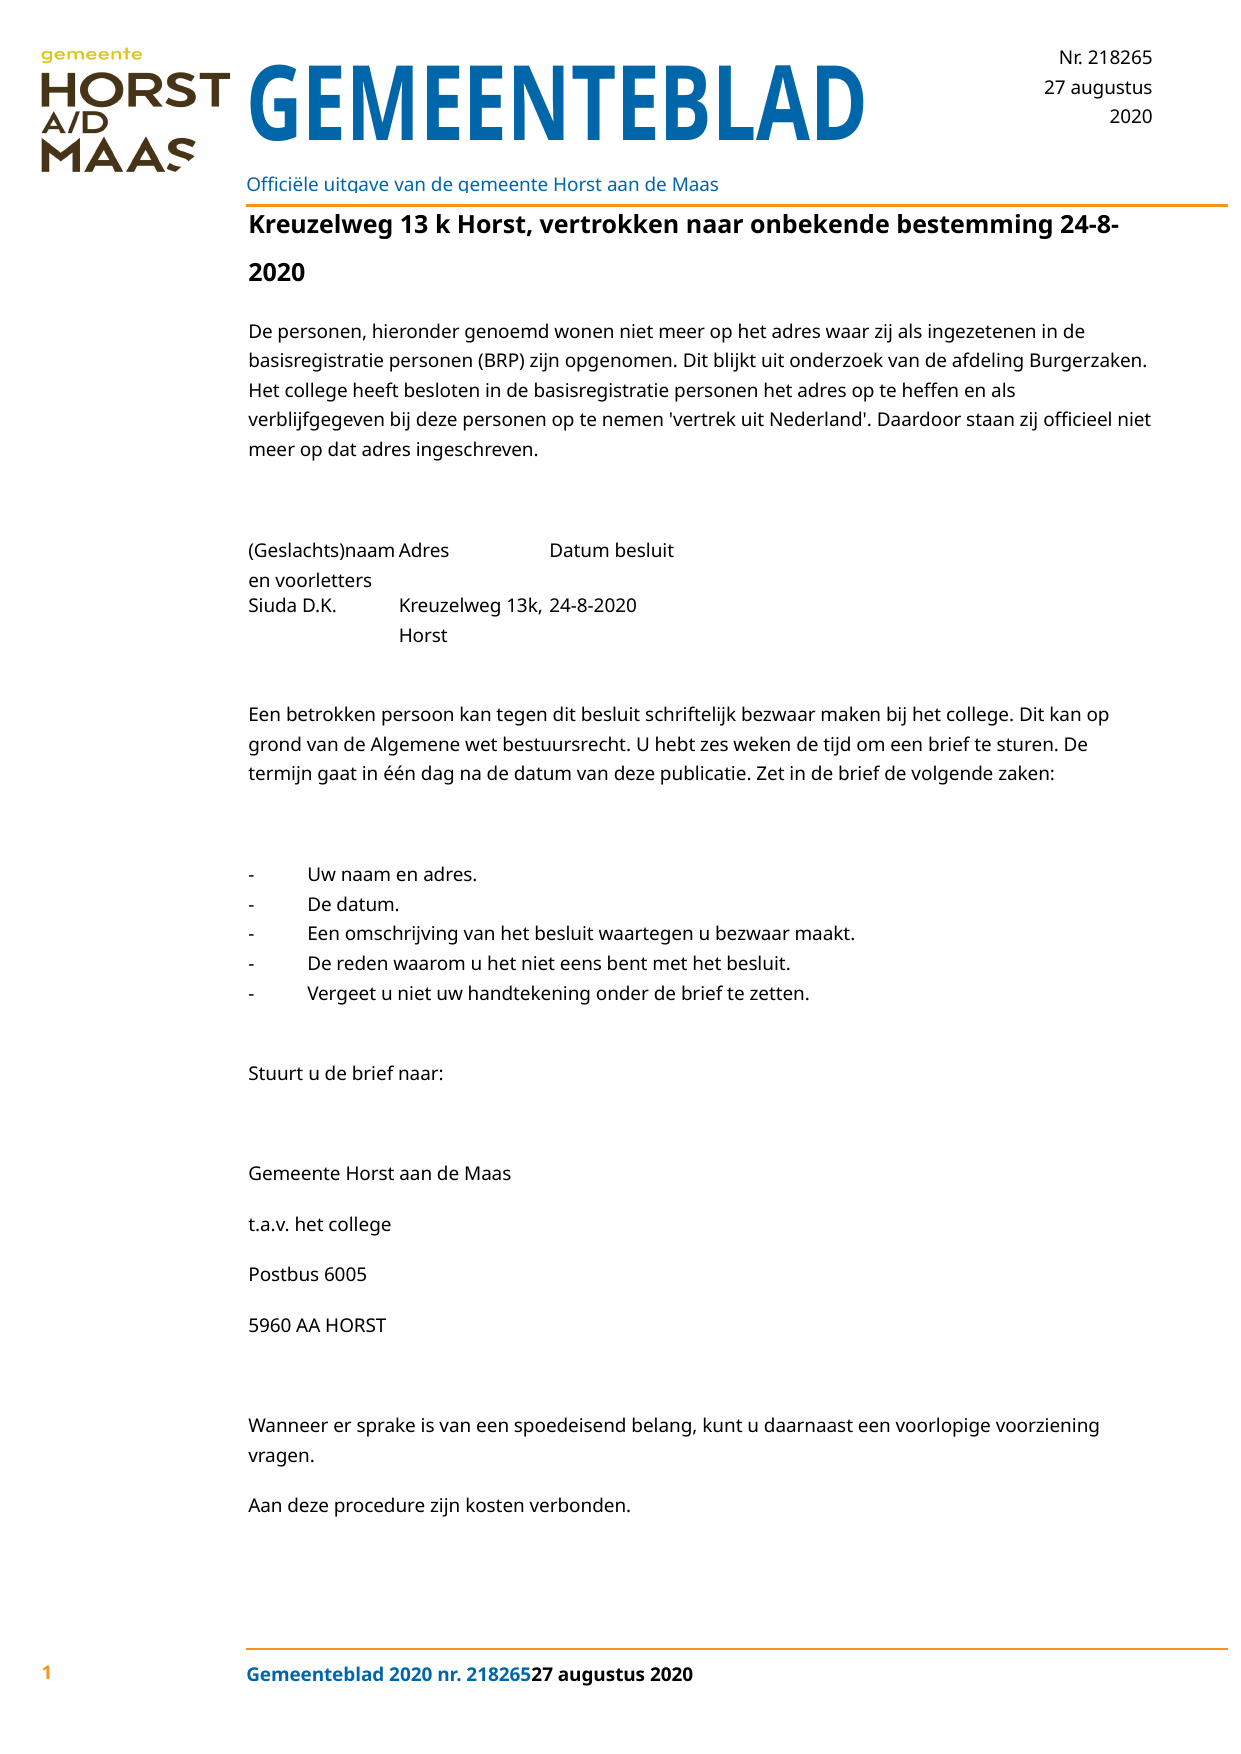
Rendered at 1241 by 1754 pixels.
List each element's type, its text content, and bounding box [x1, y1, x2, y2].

text Kreuzelweg 13 k Horst, vertrokken naar onbekende bestemming 24-8-2020 [248, 207, 1152, 288]
table_cell Kreuzelweg 13k, Horst [399, 593, 549, 648]
list De datum. [248, 891, 1152, 917]
table_header Adres [399, 537, 549, 592]
text Stuurt u de brief naar: [248, 1060, 1152, 1086]
table_cell 24-8-2020 [549, 593, 700, 648]
text 5960 AA HORST [248, 1312, 1152, 1338]
text t.a.v. het college [248, 1211, 1152, 1237]
text Postbus 6005 [248, 1261, 1152, 1287]
table_cell Siuda D.K. [248, 593, 398, 648]
picture [41, 47, 231, 172]
list Vergeet u niet uw handtekening onder de brief te zetten. [248, 980, 1152, 1006]
text Aan deze procedure zijn kosten verbonden. [248, 1493, 1152, 1518]
text Wanneer er sprake is van een spoedeisend belang, kunt u daarnaast een voorlopige voorziening vragen. [248, 1413, 1152, 1468]
list Een omschrijving van het besluit waartegen u bezwaar maakt. [248, 921, 1152, 946]
text Gemeente Horst aan de Maas [248, 1161, 1152, 1186]
table_header (Geslachts)naam en voorletters [248, 537, 398, 592]
text Een betrokken persoon kan tegen dit besluit schriftelijk bezwaar maken bij het college. Dit kan op grond van de Algemene wet bestuursrecht. U hebt zes weken de tijd om een brief te sturen. De termijn gaat in één dag na de datum van deze publicatie. Zet in de brief de volgende zaken: [248, 701, 1152, 786]
table_header Datum besluit [549, 537, 700, 592]
list De reden waarom u het niet eens bent met het besluit. [248, 950, 1152, 976]
text De personen, hieronder genoemd wonen niet meer op het adres waar zij als ingezetenen in de basisregistratie personen (BRP) zijn opgenomen. Dit blijkt uit onderzoek van de afdeling Burgerzaken. Het college heeft besloten in de basisregistratie personen het adres op te heffen en als verblijfgegeven bij deze personen op te nemen 'vertrek uit Nederland'. Daardoor staan zij officieel niet meer op dat adres ingeschreven. [248, 318, 1152, 462]
list Uw naam en adres. [248, 861, 1152, 887]
